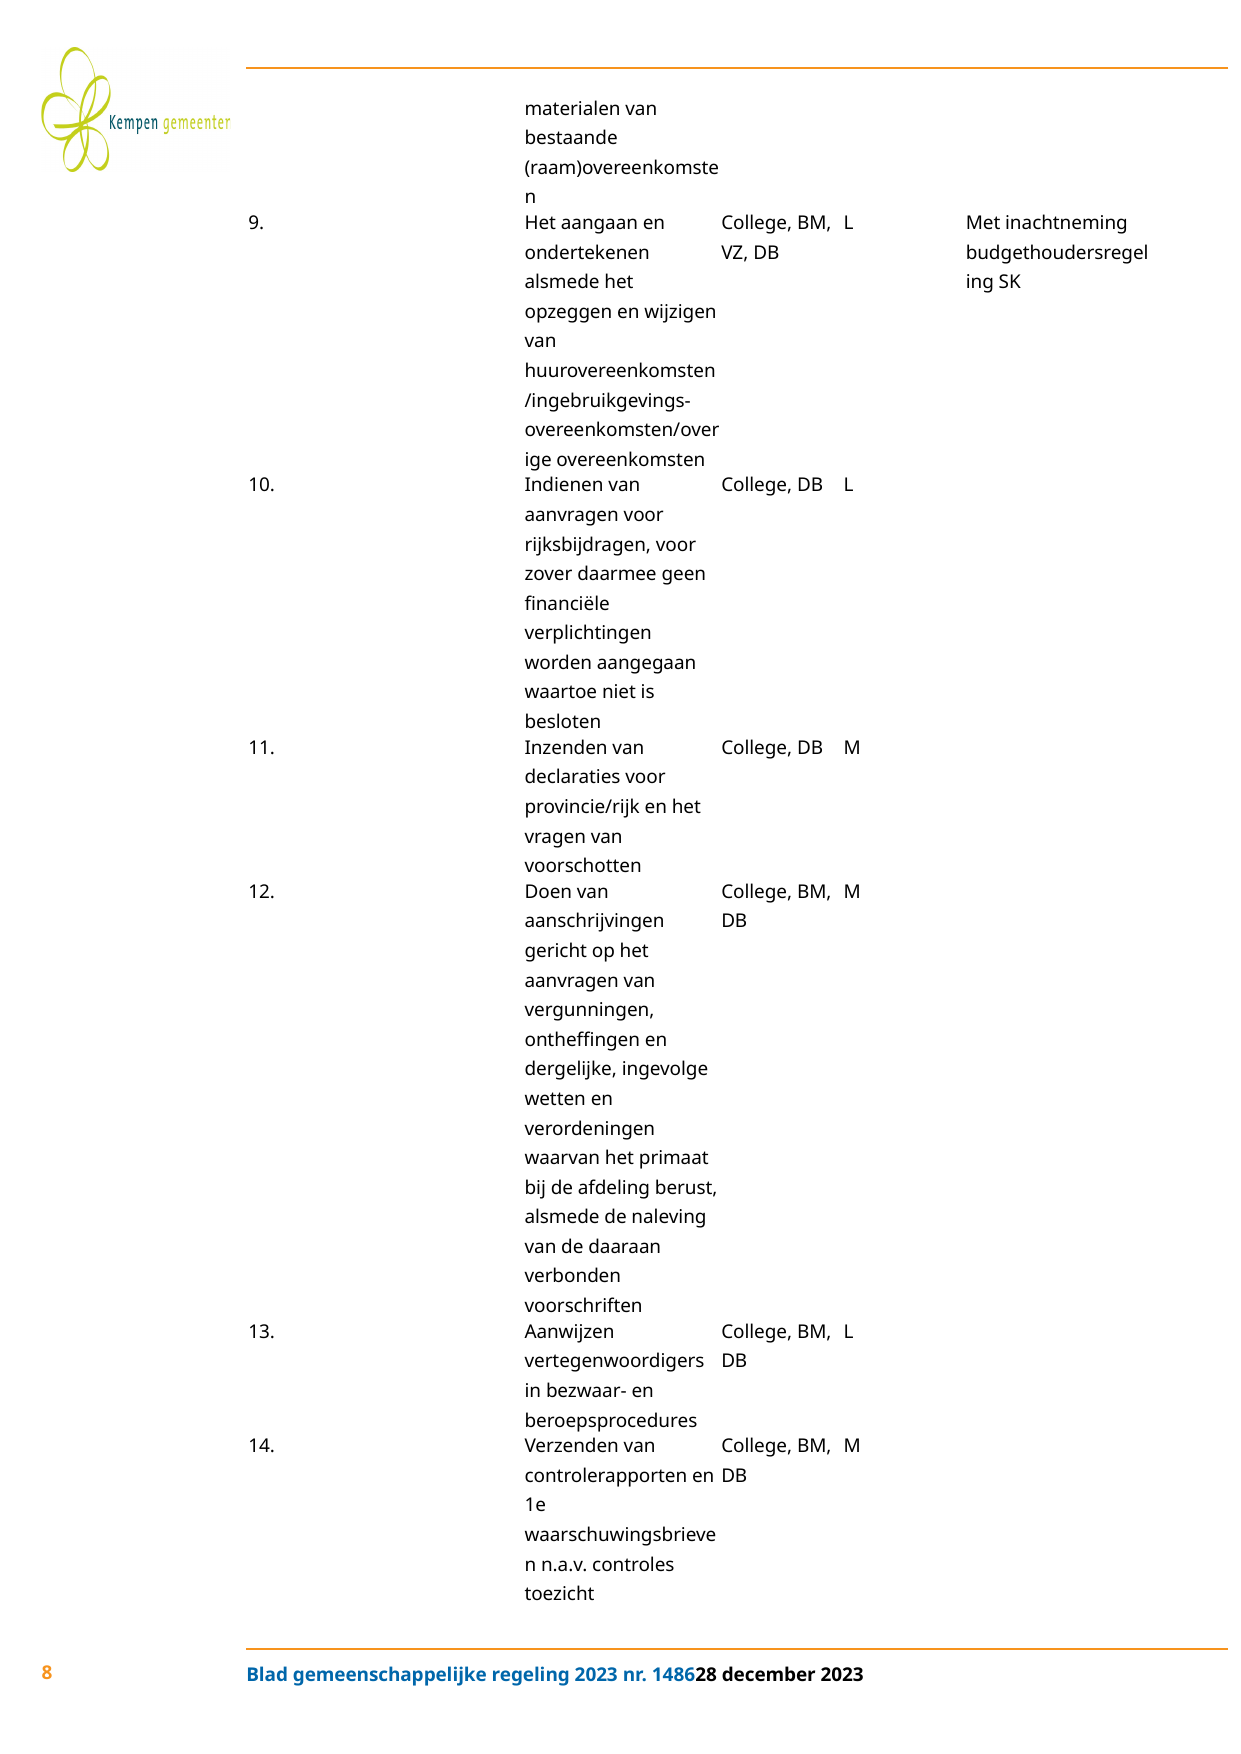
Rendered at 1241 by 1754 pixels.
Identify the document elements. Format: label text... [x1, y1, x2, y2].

table_cell [966, 1433, 1152, 1606]
table_cell College, BM, DB [721, 1433, 843, 1606]
table_cell [721, 95, 843, 209]
table_cell L [843, 472, 966, 734]
table_cell [370, 1318, 524, 1432]
table_cell [966, 1318, 1152, 1432]
table_cell Verzenden van controlerapporten en 1e waarschuwingsbrieven n.a.v. controles toezicht [524, 1433, 721, 1606]
table_cell [966, 734, 1152, 878]
table_cell Indienen van aanvragen voor rijksbijdragen, voor zover daarmee geen financiële verplichtingen worden aangegaan waartoe niet is besloten [524, 472, 721, 734]
table_cell [843, 95, 966, 209]
table_cell materialen van bestaande (raam)overeenkomsten [524, 95, 721, 209]
picture [41, 47, 231, 172]
table_cell Aanwijzen vertegenwoordigers in bezwaar- en beroepsprocedures [524, 1318, 721, 1432]
table_cell M [843, 1433, 966, 1606]
table_cell Het aangaan en ondertekenen alsmede het opzeggen en wijzigen van huurovereenkomsten/ingebruikgevings-overeenkomsten/overige overeenkomsten [524, 209, 721, 472]
table_cell [966, 472, 1152, 734]
table_cell [370, 209, 524, 472]
table_cell College, BM, DB [721, 1318, 843, 1432]
table_cell 9. [248, 209, 370, 472]
table_cell L [843, 209, 966, 472]
table_cell M [843, 734, 966, 878]
table_cell [966, 878, 1152, 1318]
table_cell M [843, 878, 966, 1318]
table_cell 13. [248, 1318, 370, 1432]
table_cell Met inachtneming budgethoudersregeling SK [966, 209, 1152, 472]
table_cell [966, 95, 1152, 209]
table_cell 11. [248, 734, 370, 878]
table_cell 12. [248, 878, 370, 1318]
table_cell [370, 472, 524, 734]
table_cell 14. [248, 1433, 370, 1606]
table_cell Doen van aanschrijvingen gericht op het aanvragen van vergunningen, ontheffingen en dergelijke, ingevolge wetten en verordeningen waarvan het primaat bij de afdeling berust, alsmede de naleving van de daaraan verbonden voorschriften [524, 878, 721, 1318]
table_cell Inzenden van declaraties voor provincie/rijk en het vragen van voorschotten [524, 734, 721, 878]
table_cell [370, 734, 524, 878]
table_cell [370, 878, 524, 1318]
table_cell College, DB [721, 734, 843, 878]
table_cell [248, 95, 370, 209]
table_cell 10. [248, 472, 370, 734]
table_cell L [843, 1318, 966, 1432]
table_cell College, BM, DB [721, 878, 843, 1318]
table_cell College, DB [721, 472, 843, 734]
table_cell [370, 95, 524, 209]
table_cell [370, 1433, 524, 1606]
table_cell College, BM, VZ, DB [721, 209, 843, 472]
